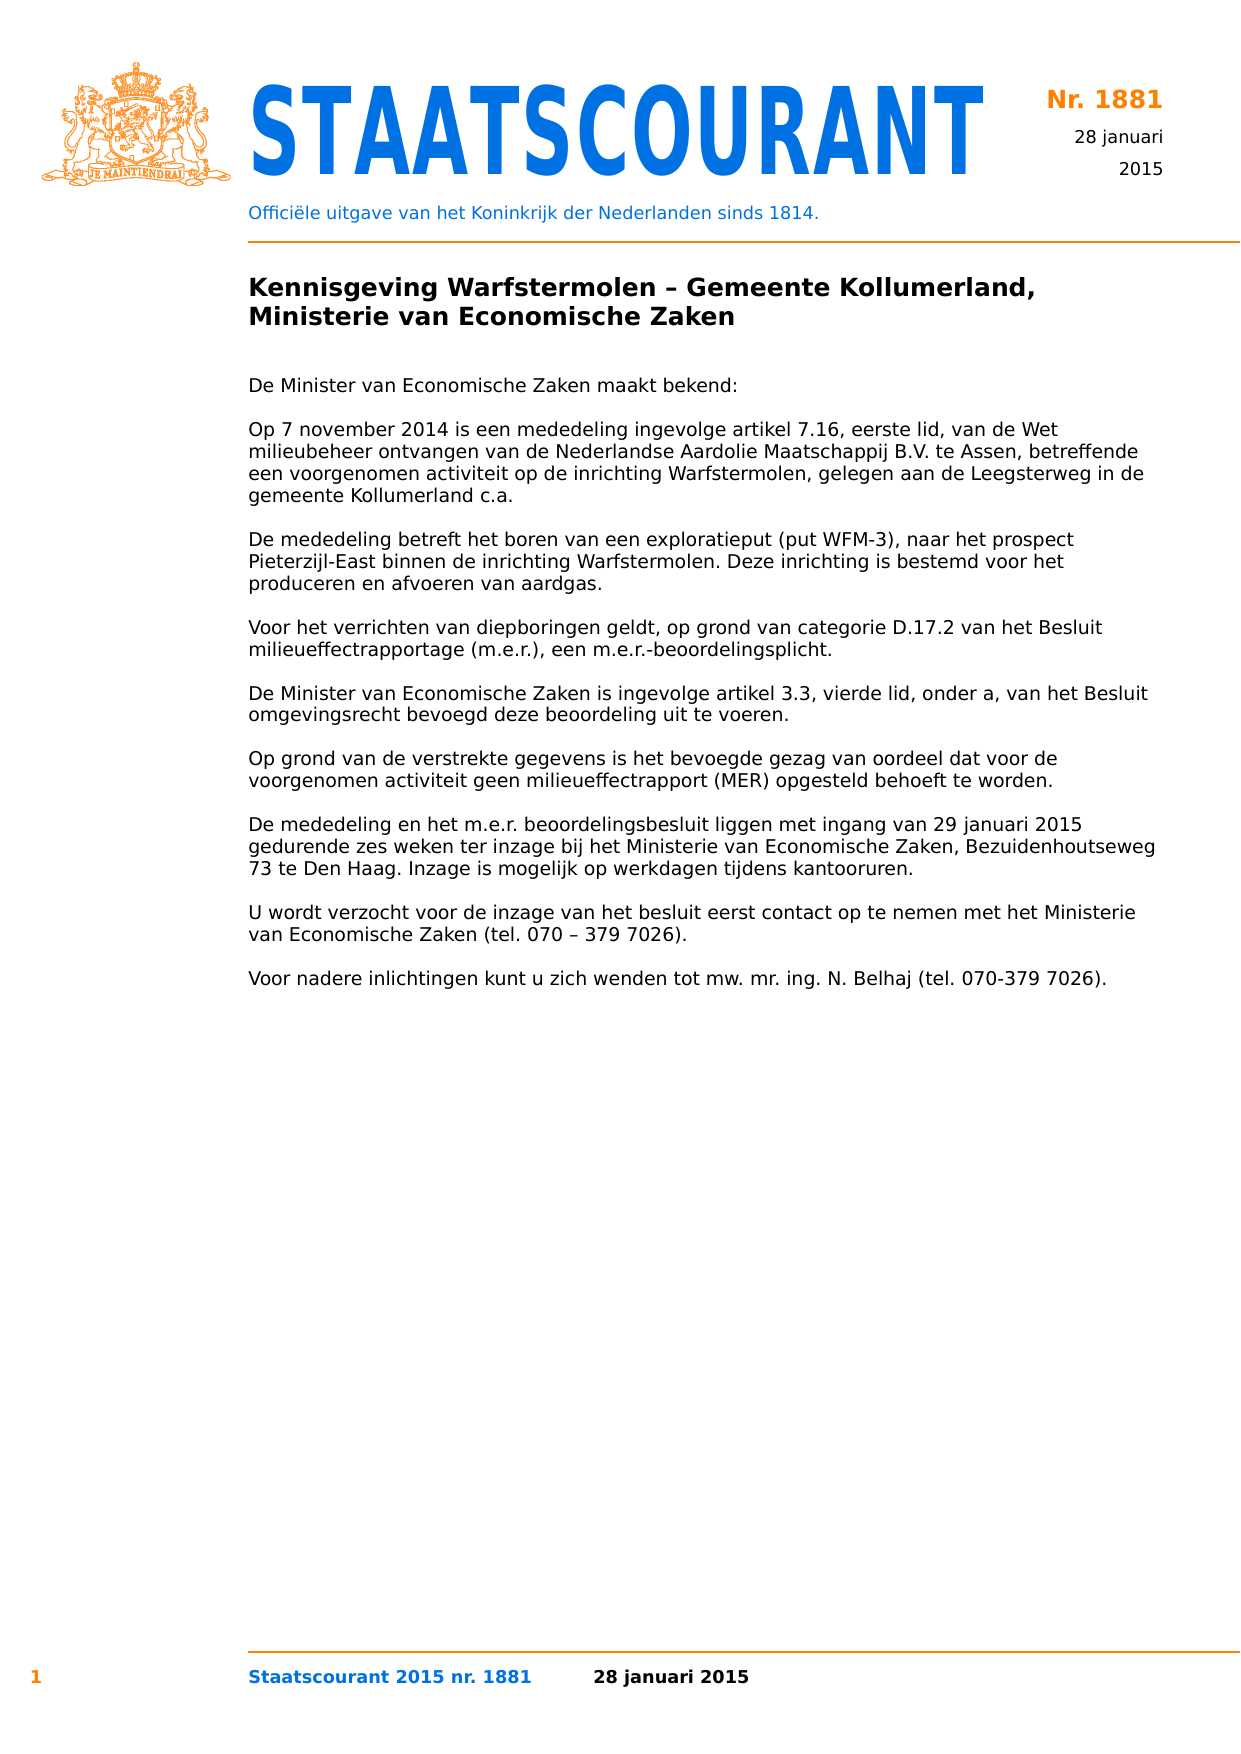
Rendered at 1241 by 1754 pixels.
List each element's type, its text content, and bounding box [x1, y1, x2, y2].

table_cell Officiële uitgave van het Koninkrijk der Nederlanden sinds 1814. [248, 203, 1240, 241]
table_cell 2015 [998, 153, 1240, 203]
text De mededeling betreft het boren van een exploratieput (put WFM-3), naar het prospect Pieterzijl-East binnen de inrichting Warfstermolen. Deze inrichting is bestemd voor het produceren en afvoeren van aardgas. [248, 529, 1163, 595]
text Voor het verrichten van diepboringen geldt, op grond van categorie D.17.2 van het Besluit milieueffectrapportage (m.e.r.), een m.e.r.-beoordelingsplicht. [248, 617, 1163, 661]
text Voor nadere inlichtingen kunt u zich wenden tot mw. mr. ing. N. Belhaj (tel. 070-379 7026). [248, 968, 1163, 990]
table_header [25, 62, 248, 241]
subtitle Kennisgeving Warfstermolen – Gemeente Kollumerland, Ministerie van Economische Zaken [248, 273, 1163, 331]
table_header Nr. 1881 [998, 62, 1240, 121]
text De Minister van Economische Zaken maakt bekend: [248, 375, 1163, 397]
table_header STAATSCOURANT [248, 62, 998, 203]
text De Minister van Economische Zaken is ingevolge artikel 3.3, vierde lid, onder a, van het Besluit omgevingsrecht bevoegd deze beoordeling uit te voeren. [248, 682, 1163, 726]
text Op 7 november 2014 is een mededeling ingevolge artikel 7.16, eerste lid, van de Wet milieubeheer ontvangen van de Nederlandse Aardolie Maatschappij B.V. te Assen, betreffende een voorgenomen activiteit op de inrichting Warfstermolen, gelegen aan de Leegsterweg in de gemeente Kollumerland c.a. [248, 419, 1163, 507]
text De mededeling en het m.e.r. beoordelingsbesluit liggen met ingang van 29 januari 2015 gedurende zes weken ter inzage bij het Ministerie van Economische Zaken, Bezuidenhoutseweg 73 te Den Haag. Inzage is mogelijk op werkdagen tijdens kantooruren. [248, 814, 1163, 880]
table_cell 28 januari [998, 121, 1240, 153]
text U wordt verzocht voor de inzage van het besluit eerst contact op te nemen met het Ministerie van Economische Zaken (tel. 070 – 379 7026). [248, 902, 1163, 946]
picture [41, 62, 231, 186]
text Op grond van de verstrekte gegevens is het bevoegde gezag van oordeel dat voor de voorgenomen activiteit geen milieueffectrapport (MER) opgesteld behoeft te worden. [248, 748, 1163, 792]
